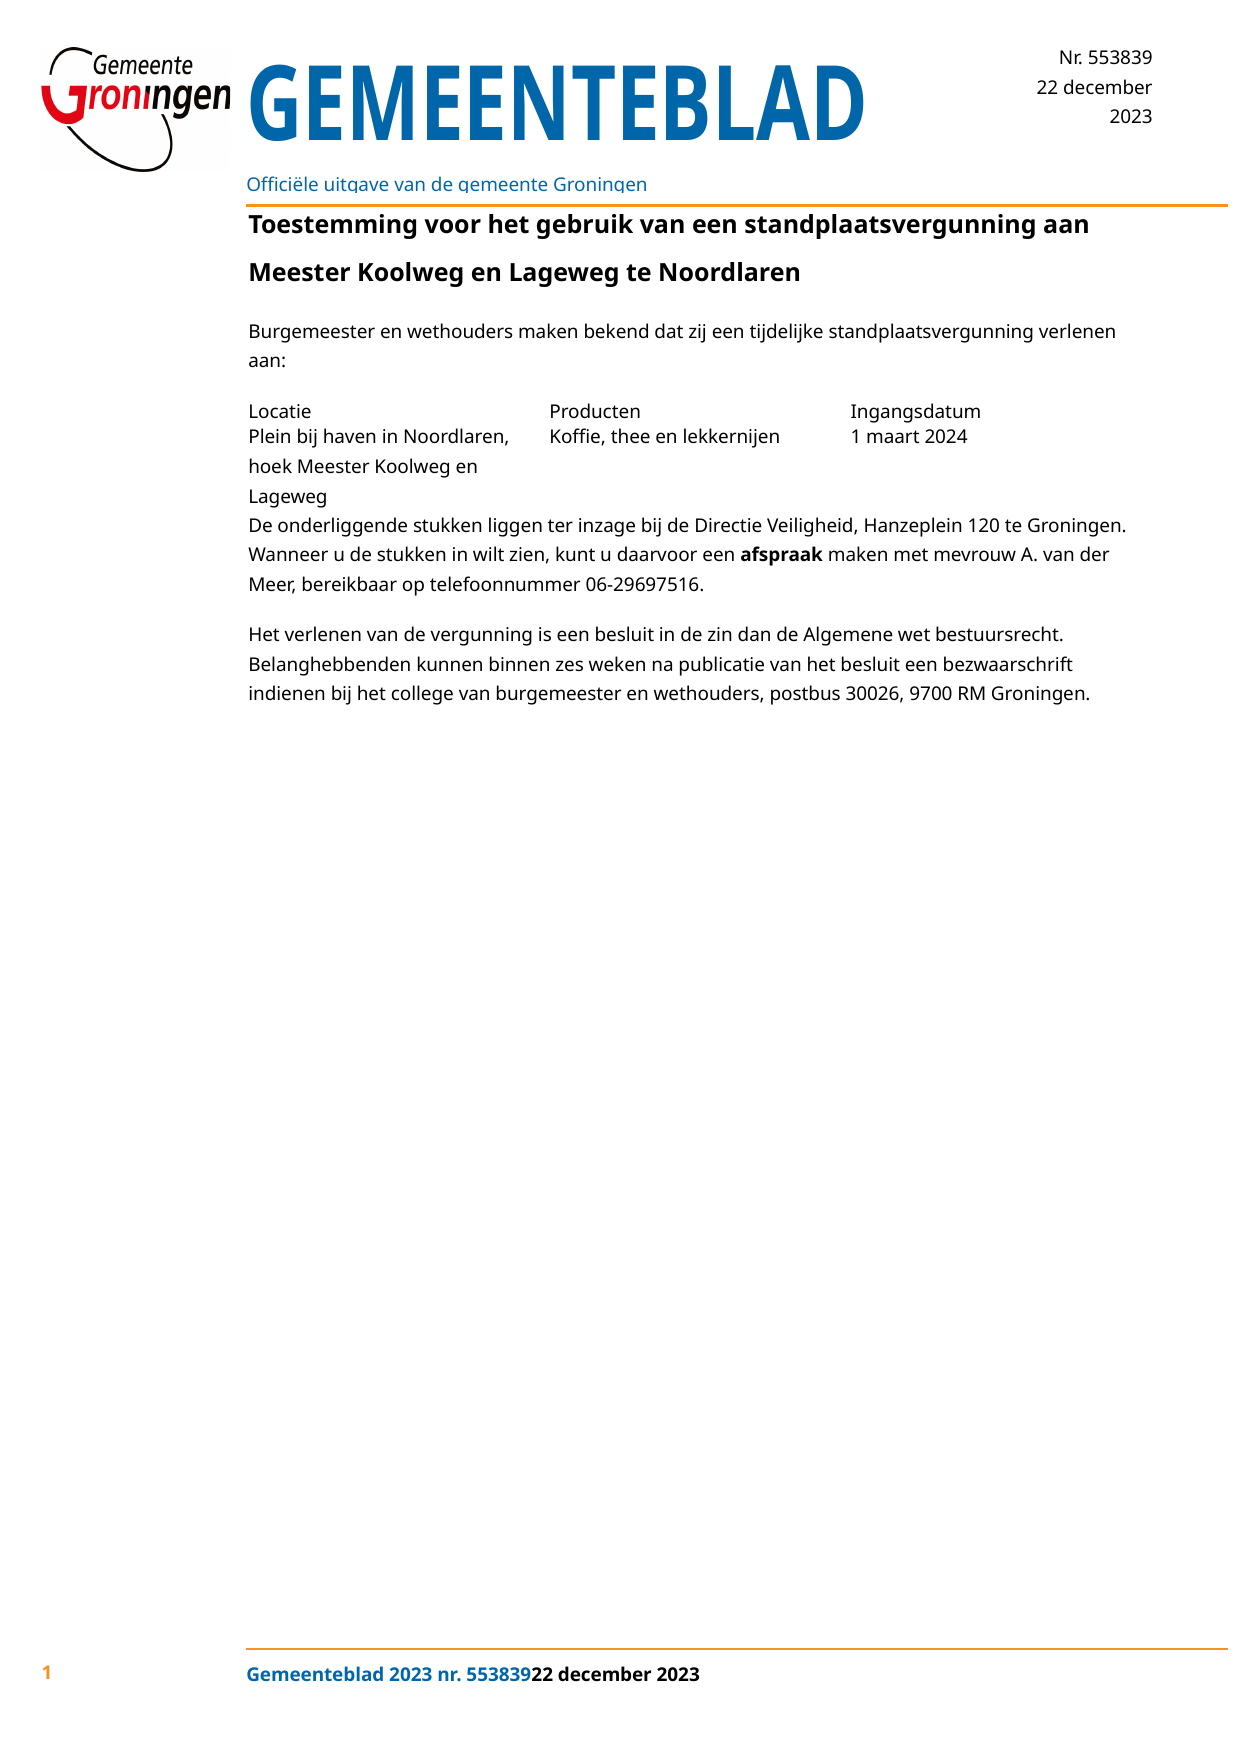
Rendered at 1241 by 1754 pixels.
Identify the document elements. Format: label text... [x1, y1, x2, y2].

table_header Producten [549, 398, 850, 424]
picture [41, 47, 231, 172]
table_header Ingangsdatum [850, 398, 1152, 424]
text Het verlenen van de vergunning is een besluit in de zin dan de Algemene wet bestuursrecht. Belanghebbenden kunnen binnen zes weken na publicatie van het besluit een bezwaarschrift indienen bij het college van burgemeester en wethouders, postbus 30026, 9700 RM Groningen. [248, 621, 1152, 706]
text Toestemming voor het gebruik van een standplaatsvergunning aan Meester Koolweg en Lageweg te Noordlaren [248, 207, 1152, 288]
table_cell Plein bij haven in Noordlaren, hoek Meester Koolweg en Lageweg [248, 424, 549, 509]
text Burgemeester en wethouders maken bekend dat zij een tijdelijke standplaatsvergunning verlenen aan: [248, 318, 1152, 373]
table_header Locatie [248, 398, 549, 424]
text De onderliggende stukken liggen ter inzage bij de Directie Veiligheid, Hanzeplein 120 te Groningen. Wanneer u de stukken in wilt zien, kunt u daarvoor een afspraak maken met mevrouw A. van der Meer, bereikbaar op telefoonnummer 06-29697516. [248, 512, 1152, 597]
table_cell 1 maart 2024 [850, 424, 1152, 509]
table_cell Koffie, thee en lekkernijen [549, 424, 850, 509]
